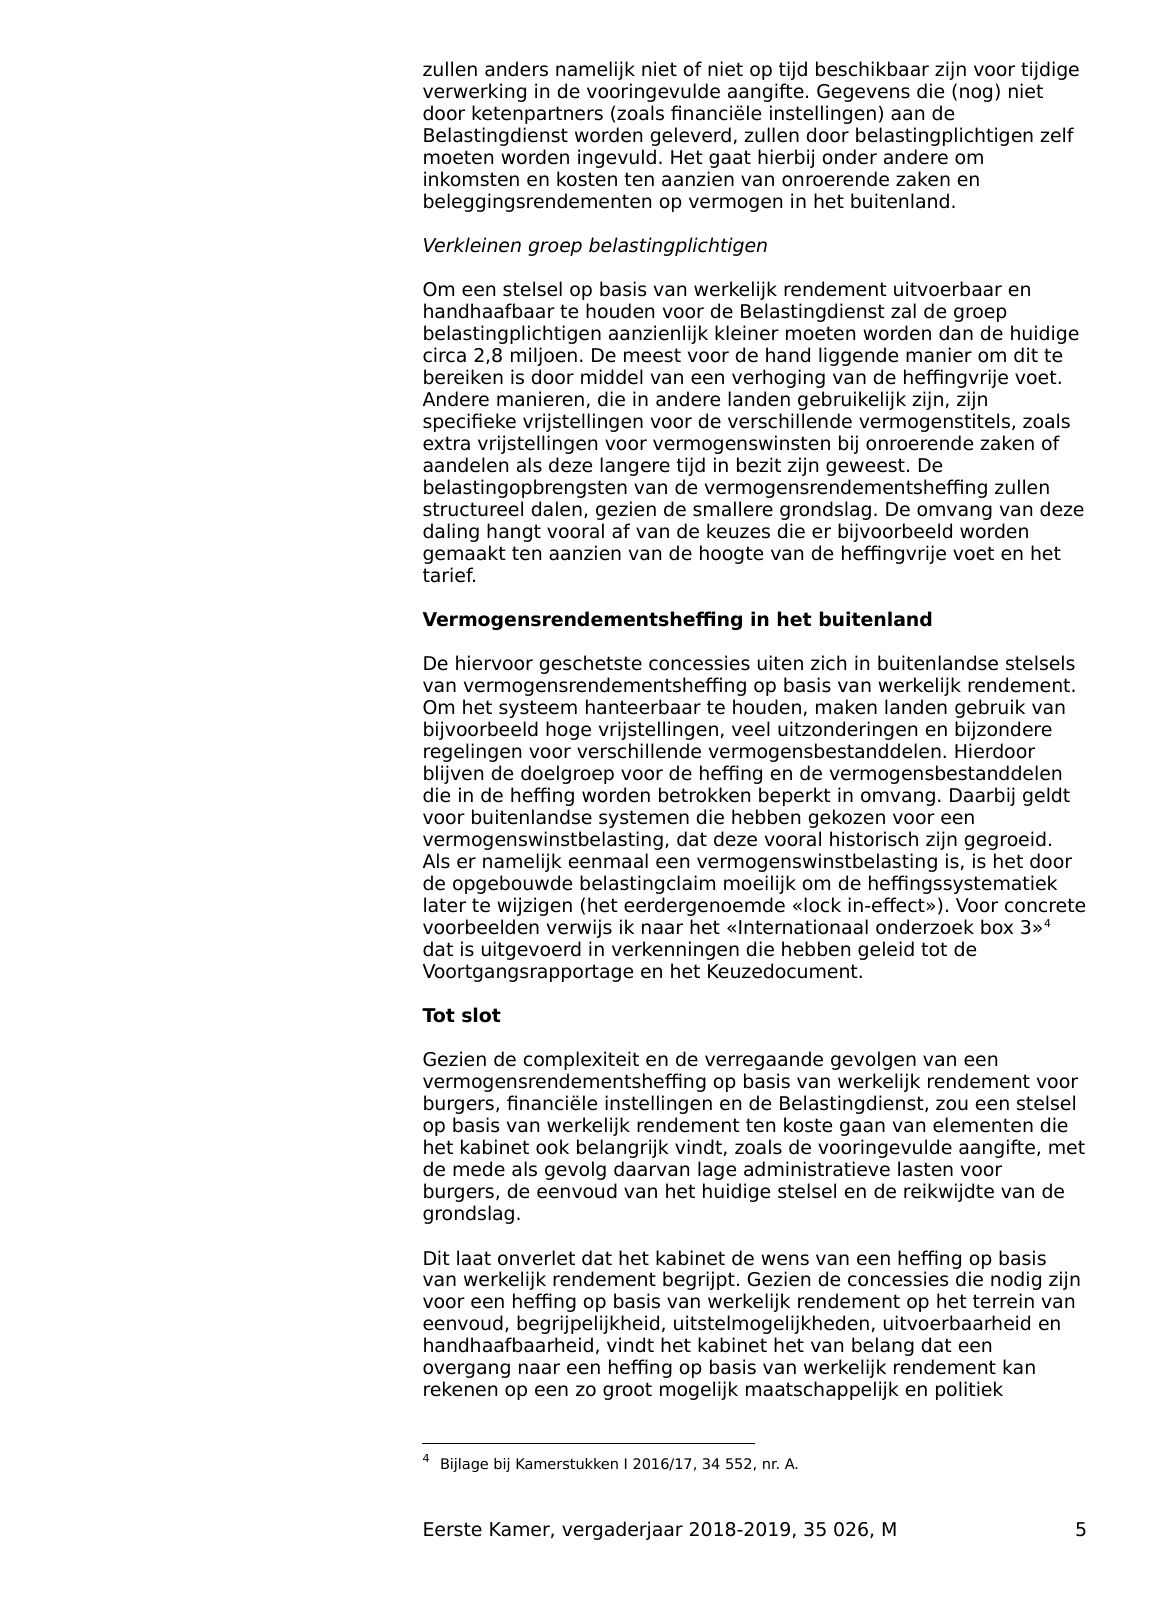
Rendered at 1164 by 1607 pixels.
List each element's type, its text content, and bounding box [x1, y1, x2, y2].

text Dit laat onverlet dat het kabinet de wens van een heffing op basis van werkelijk rendement begrijpt. Gezien de concessies die nodig zijn voor een heffing op basis van werkelijk rendement op het terrein van eenvoud, begrijpelijkheid, uitstelmogelijkheden, uitvoerbaarheid en handhaafbaarheid, vindt het kabinet het van belang dat een overgang naar een heffing op basis van werkelijk rendement kan rekenen op een zo groot mogelijk maatschappelijk en politiek [422, 1247, 1087, 1401]
subtitle Verkleinen groep belastingplichtigen [422, 235, 1087, 257]
text Gezien de complexiteit en de verregaande gevolgen van een vermogensrendementsheffing op basis van werkelijk rendement voor burgers, financiële instellingen en de Belastingdienst, zou een stelsel op basis van werkelijk rendement ten koste gaan van elementen die het kabinet ook belangrijk vindt, zoals de vooringevulde aangifte, met de mede als gevolg daarvan lage administratieve lasten voor burgers, de eenvoud van het huidige stelsel en de reikwijdte van de grondslag. [422, 1049, 1087, 1225]
subtitle Vermogensrendementsheffing in het buitenland [422, 609, 1087, 631]
text De hiervoor geschetste concessies uiten zich in buitenlandse stelsels van vermogensrendementsheffing op basis van werkelijk rendement. Om het systeem hanteerbaar te houden, maken landen gebruik van bijvoorbeeld hoge vrijstellingen, veel uitzonderingen en bijzondere regelingen voor verschillende vermogensbestanddelen. Hierdoor blijven de doelgroep voor de heffing en de vermogensbestanddelen die in de heffing worden betrokken beperkt in omvang. Daarbij geldt voor buitenlandse systemen die hebben gekozen voor een vermogenswinstbelasting, dat deze vooral historisch zijn gegroeid. Als er namelijk eenmaal een vermogenswinstbelasting is, is het door de opgebouwde belastingclaim moeilijk om de heffingssystematiek later te wijzigen (het eerdergenoemde «lock in-effect»). Voor concrete voorbeelden verwijs ik naar het «Internationaal onderzoek box 3» dat is uitgevoerd in verkenningen die hebben geleid tot de Voortgangsrapportage en het Keuzedocument. [422, 653, 1087, 983]
text zullen anders namelijk niet of niet op tijd beschikbaar zijn voor tijdige verwerking in de vooringevulde aangifte. Gegevens die (nog) niet door ketenpartners (zoals financiële instellingen) aan de Belastingdienst worden geleverd, zullen door belastingplichtigen zelf moeten worden ingevuld. Het gaat hierbij onder andere om inkomsten en kosten ten aanzien van onroerende zaken en beleggingsrendementen op vermogen in het buitenland. [422, 59, 1087, 213]
subtitle Tot slot [422, 1005, 1087, 1027]
text Om een stelsel op basis van werkelijk rendement uitvoerbaar en handhaafbaar te houden voor de Belastingdienst zal de groep belastingplichtigen aanzienlijk kleiner moeten worden dan de huidige circa 2,8 miljoen. De meest voor de hand liggende manier om dit te bereiken is door middel van een verhoging van de heffingvrije voet. Andere manieren, die in andere landen gebruikelijk zijn, zijn specifieke vrijstellingen voor de verschillende vermogenstitels, zoals extra vrijstellingen voor vermogenswinsten bij onroerende zaken of aandelen als deze langere tijd in bezit zijn geweest. De belastingopbrengsten van de vermogensrendementsheffing zullen structureel dalen, gezien de smallere grondslag. De omvang van deze daling hangt vooral af van de keuzes die er bijvoorbeeld worden gemaakt ten aanzien van de hoogte van de heffingvrije voet en het tarief. [422, 279, 1087, 587]
text Bijlage bij Kamerstukken I 2016/17, 34 552, nr. A. [422, 1452, 1087, 1474]
